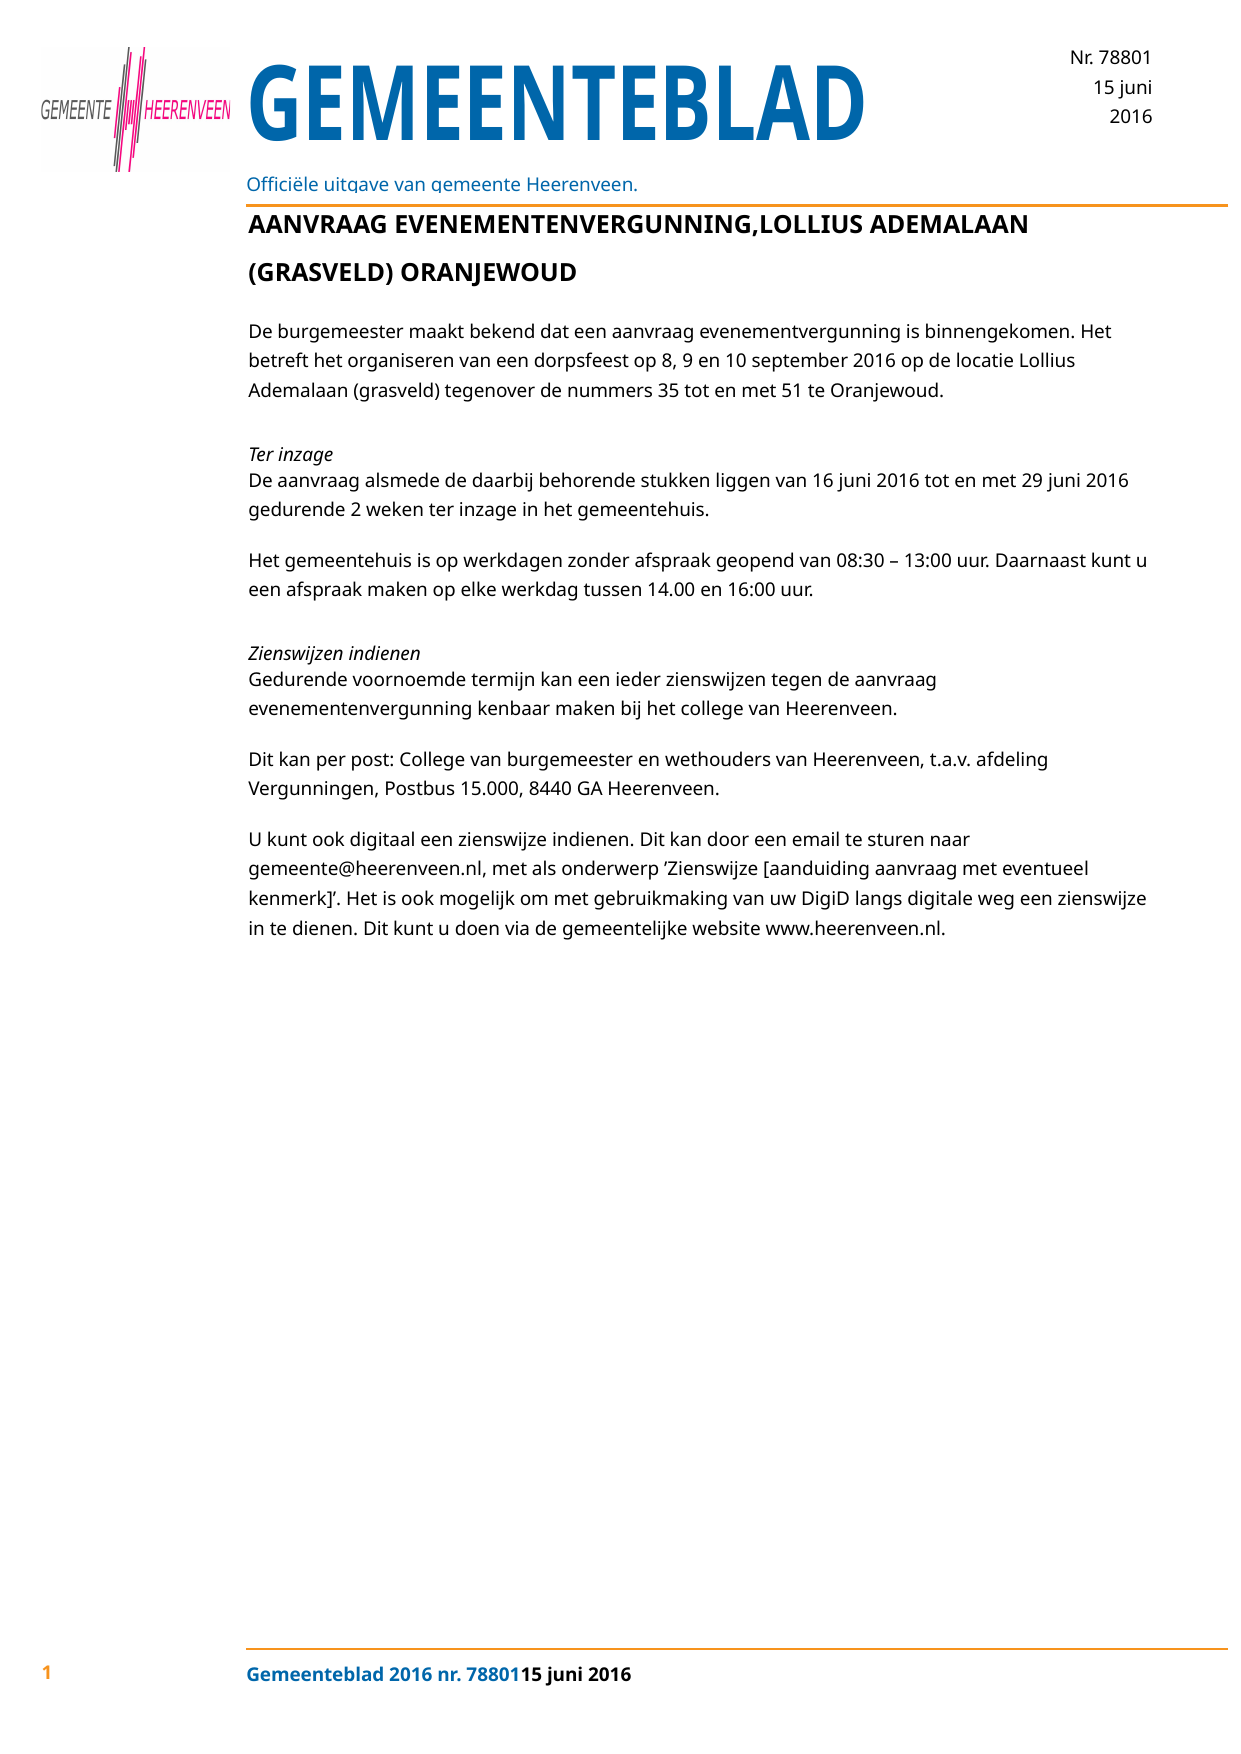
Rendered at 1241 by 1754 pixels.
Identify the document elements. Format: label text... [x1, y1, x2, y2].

text Gedurende voornoemde termijn kan een ieder zienswijzen tegen de aanvraag evenementenvergunning kenbaar maken bij het college van Heerenveen. [248, 666, 1152, 721]
text Zienswijzen indienen [248, 640, 1152, 666]
text Dit kan per post: College van burgemeester en wethouders van Heerenveen, t.a.v. afdeling Vergunningen, Postbus 15.000, 8440 GA Heerenveen. [248, 746, 1152, 801]
text AANVRAAG EVENEMENTENVERGUNNING,LOLLIUS ADEMALAAN (GRASVELD) ORANJEWOUD [248, 207, 1152, 288]
text Ter inzage [248, 441, 1152, 467]
text Het gemeentehuis is op werkdagen zonder afspraak geopend van 08:30 – 13:00 uur. Daarnaast kunt u een afspraak maken op elke werkdag tussen 14.00 en 16:00 uur. [248, 547, 1152, 602]
text De aanvraag alsmede de daarbij behorende stukken liggen van 16 juni 2016 tot en met 29 juni 2016 gedurende 2 weken ter inzage in het gemeentehuis. [248, 467, 1152, 522]
text U kunt ook digitaal een zienswijze indienen. Dit kan door een email te sturen naar gemeente@heerenveen.nl, met als onderwerp ’Zienswijze [aanduiding aanvraag met eventueel kenmerk]’. Het is ook mogelijk om met gebruikmaking van uw DigiD langs digitale weg een zienswijze in te dienen. Dit kunt u doen via de gemeentelijke website www.heerenveen.nl. [248, 826, 1152, 941]
text De burgemeester maakt bekend dat een aanvraag evenementvergunning is binnengekomen. Het betreft het organiseren van een dorpsfeest op 8, 9 en 10 september 2016 op de locatie Lollius Ademalaan (grasveld) tegenover de nummers 35 tot en met 51 te Oranjewoud. [248, 318, 1152, 403]
picture [41, 47, 231, 172]
